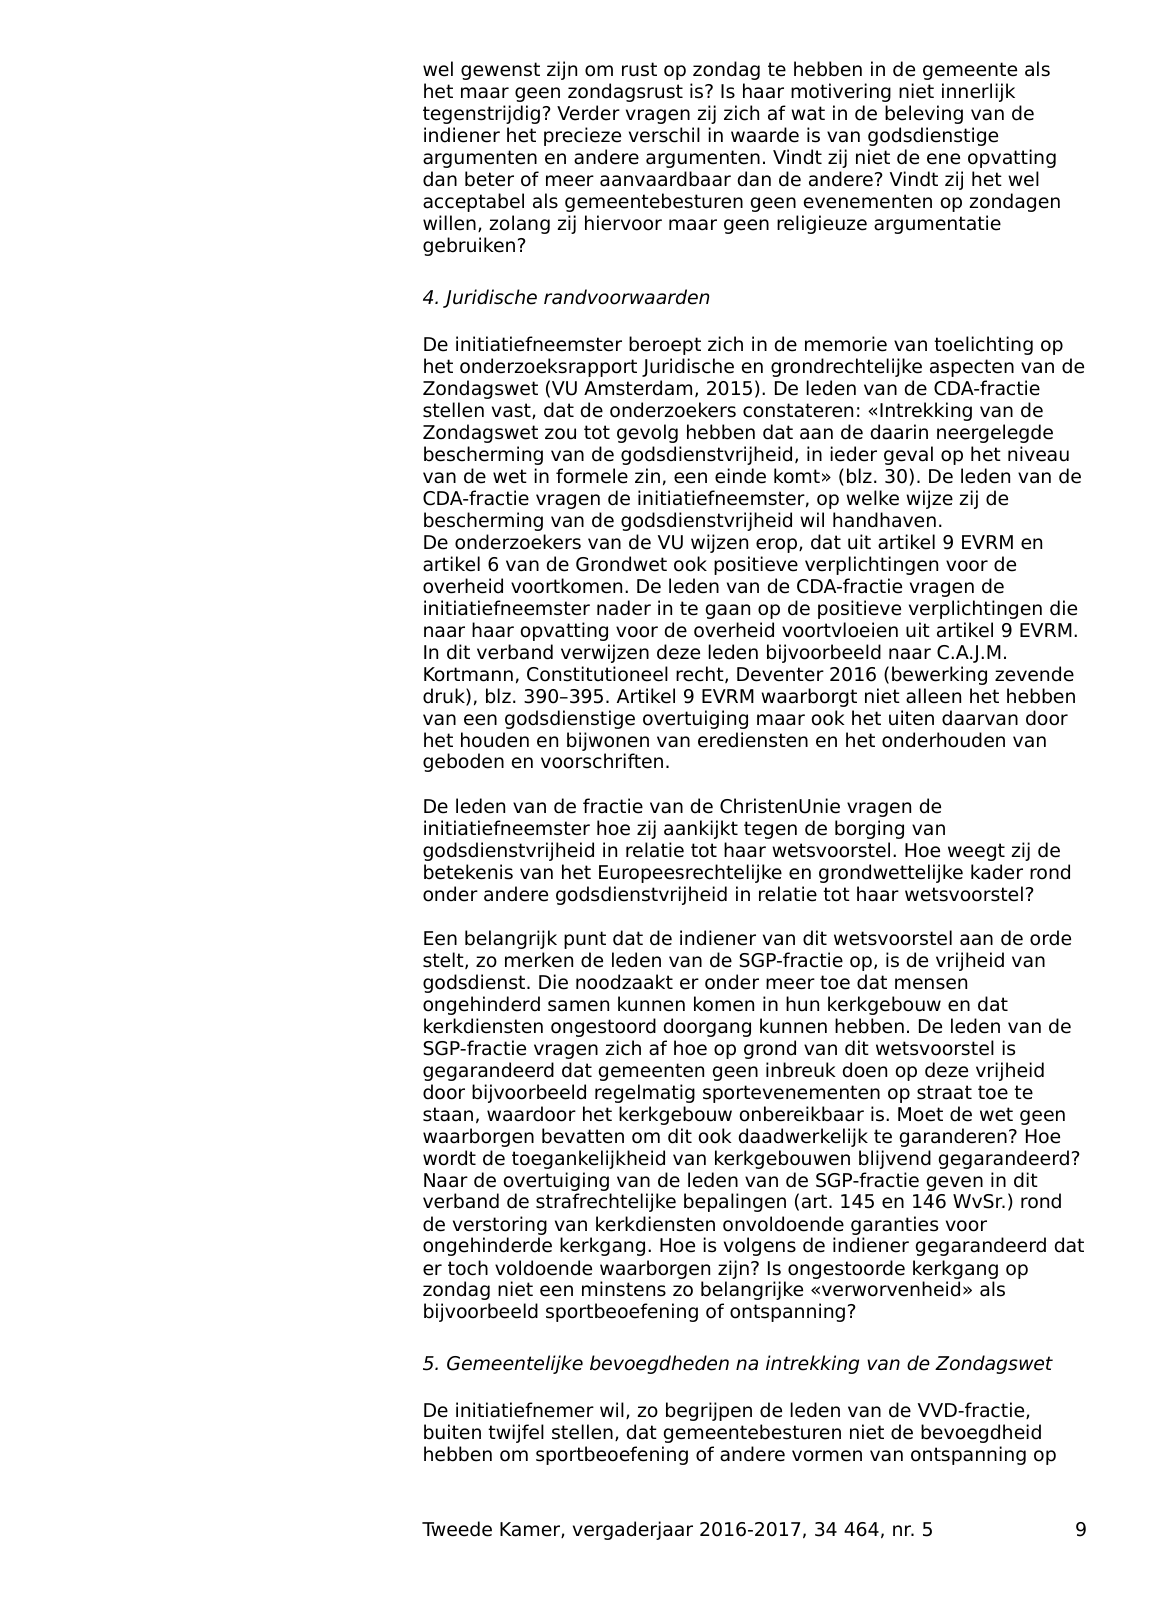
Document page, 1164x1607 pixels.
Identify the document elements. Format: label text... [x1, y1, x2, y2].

text De leden van de fractie van de ChristenUnie vragen de initiatiefneemster hoe zij aankijkt tegen de borging van godsdienstvrijheid in relatie tot haar wetsvoorstel. Hoe weegt zij de betekenis van het Europeesrechtelijke en grondwettelijke kader rond onder andere godsdienstvrijheid in relatie tot haar wetsvoorstel? [422, 796, 1087, 906]
subtitle 5. Gemeentelijke bevoegdheden na intrekking van de Zondagswet [422, 1353, 1087, 1375]
text De initiatiefnemer wil, zo begrijpen de leden van de VVD-fractie, buiten twijfel stellen, dat gemeentebesturen niet de bevoegdheid hebben om sportbeoefening of andere vormen van ontspanning op [422, 1400, 1087, 1466]
text Een belangrijk punt dat de indiener van dit wetsvoorstel aan de orde stelt, zo merken de leden van de SGP-fractie op, is de vrijheid van godsdienst. Die noodzaakt er onder meer toe dat mensen ongehinderd samen kunnen komen in hun kerkgebouw en dat kerkdiensten ongestoord doorgang kunnen hebben. De leden van de SGP-fractie vragen zich af hoe op grond van dit wetsvoorstel is gegarandeerd dat gemeenten geen inbreuk doen op deze vrijheid door bijvoorbeeld regelmatig sportevenementen op straat toe te staan, waardoor het kerkgebouw onbereikbaar is. Moet de wet geen waarborgen bevatten om dit ook daadwerkelijk te garanderen? Hoe wordt de toegankelijkheid van kerkgebouwen blijvend gegarandeerd? [422, 928, 1087, 1169]
text De onderzoekers van de VU wijzen erop, dat uit artikel 9 EVRM en artikel 6 van de Grondwet ook positieve verplichtingen voor de overheid voortkomen. De leden van de CDA-fractie vragen de initiatiefneemster nader in te gaan op de positieve verplichtingen die naar haar opvatting voor de overheid voortvloeien uit artikel 9 EVRM. In dit verband verwijzen deze leden bijvoorbeeld naar C.A.J.M. Kortmann, Constitutioneel recht, Deventer 2016 (bewerking zevende druk), blz. 390–395. Artikel 9 EVRM waarborgt niet alleen het hebben van een godsdienstige overtuiging maar ook het uiten daarvan door het houden en bijwonen van erediensten en het onderhouden van geboden en voorschriften. [422, 532, 1087, 773]
text wel gewenst zijn om rust op zondag te hebben in de gemeente als het maar geen zondagsrust is? Is haar motivering niet innerlijk tegenstrijdig? Verder vragen zij zich af wat in de beleving van de indiener het precieze verschil in waarde is van godsdienstige argumenten en andere argumenten. Vindt zij niet de ene opvatting dan beter of meer aanvaardbaar dan de andere? Vindt zij het wel acceptabel als gemeentebesturen geen evenementen op zondagen willen, zolang zij hiervoor maar geen religieuze argumentatie gebruiken? [422, 59, 1087, 257]
text Naar de overtuiging van de leden van de SGP-fractie geven in dit verband de strafrechtelijke bepalingen (art. 145 en 146 WvSr.) rond de verstoring van kerkdiensten onvoldoende garanties voor ongehinderde kerkgang. Hoe is volgens de indiener gegarandeerd dat er toch voldoende waarborgen zijn? Is ongestoorde kerkgang op zondag niet een minstens zo belangrijke «verworvenheid» als bijvoorbeeld sportbeoefening of ontspanning? [422, 1169, 1087, 1323]
text De initiatiefneemster beroept zich in de memorie van toelichting op het onderzoeksrapport Juridische en grondrechtelijke aspecten van de Zondagswet (VU Amsterdam, 2015). De leden van de CDA-fractie stellen vast, dat de onderzoekers constateren: «Intrekking van de Zondagswet zou tot gevolg hebben dat aan de daarin neergelegde bescherming van de godsdienstvrijheid, in ieder geval op het niveau van de wet in formele zin, een einde komt» (blz. 30). De leden van de CDA-fractie vragen de initiatiefneemster, op welke wijze zij de bescherming van de godsdienstvrijheid wil handhaven. [422, 334, 1087, 532]
subtitle 4. Juridische randvoorwaarden [422, 287, 1087, 309]
